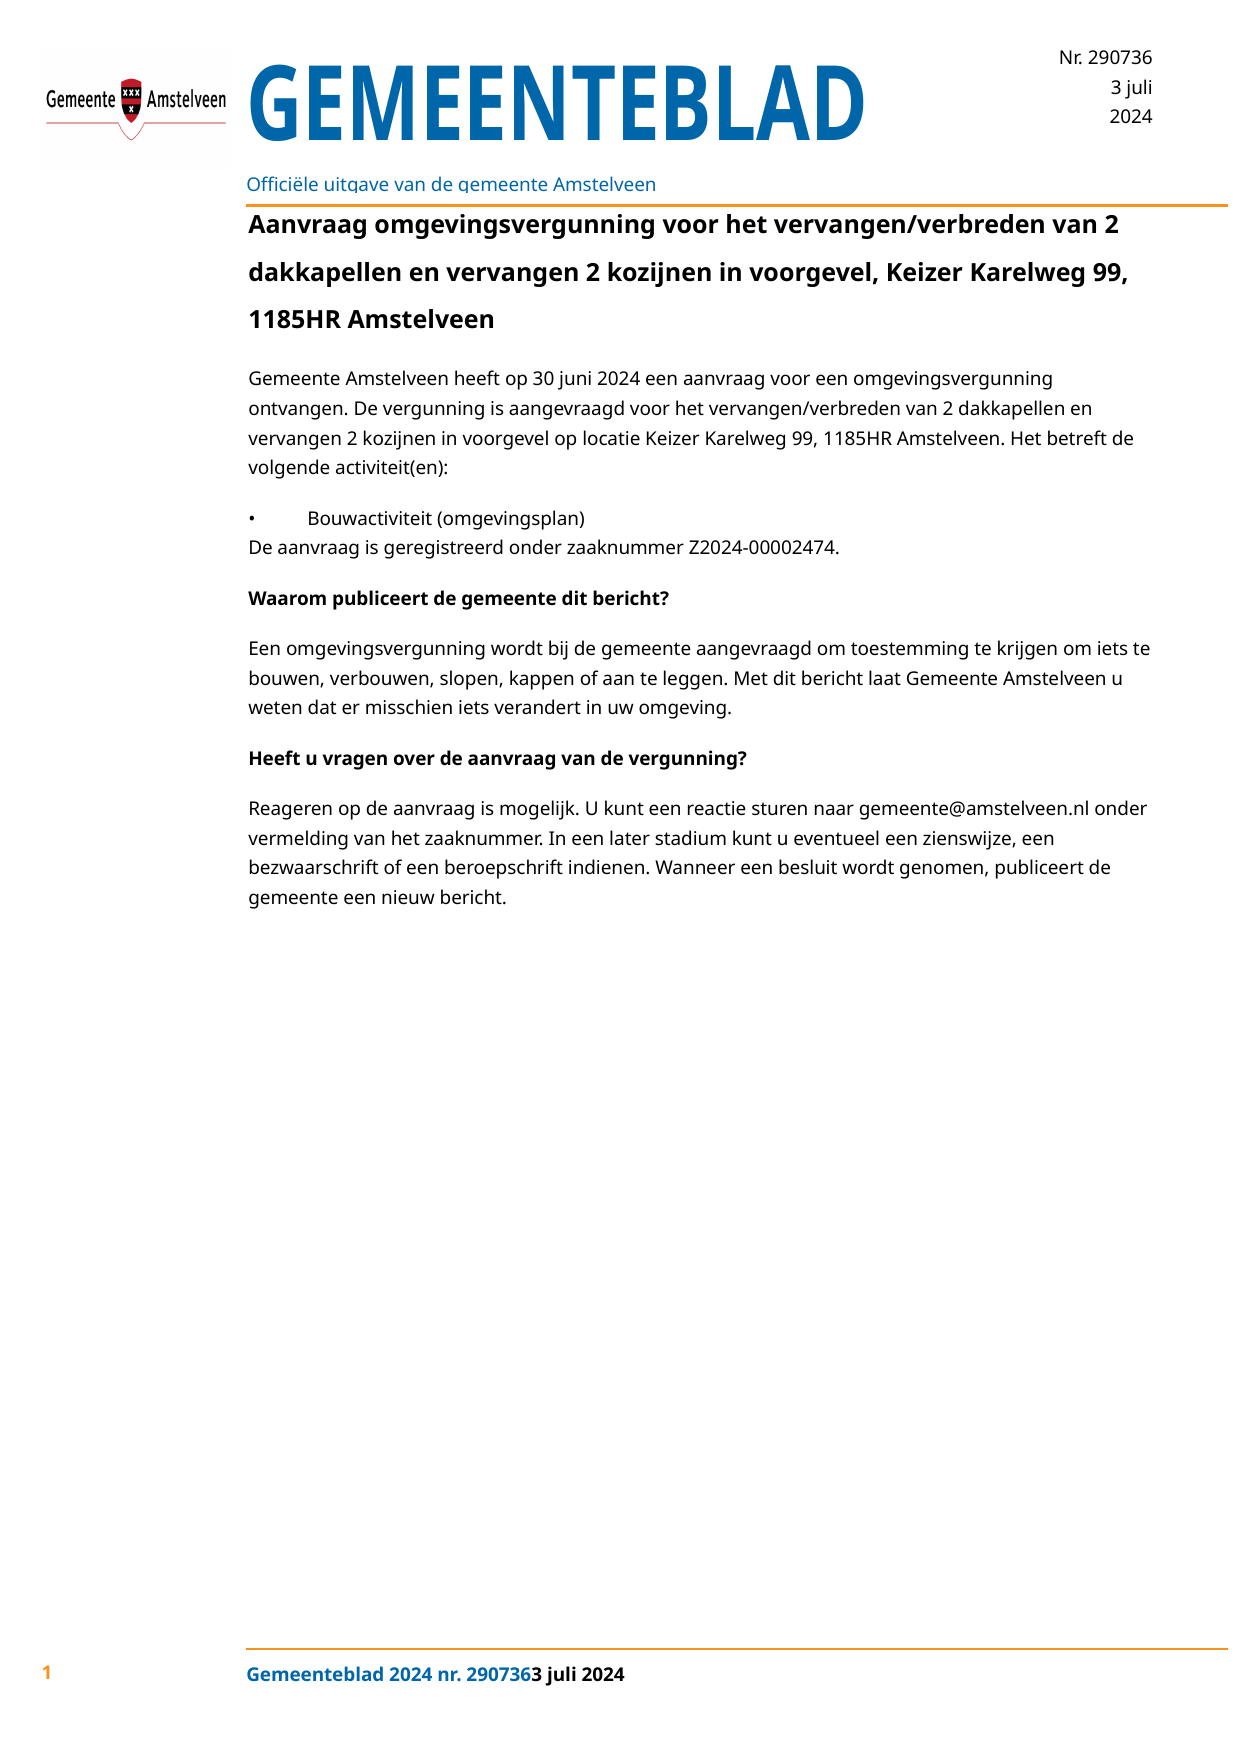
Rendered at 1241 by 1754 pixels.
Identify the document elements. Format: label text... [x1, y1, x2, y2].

picture [41, 47, 231, 172]
text Gemeente Amstelveen heeft op 30 juni 2024 een aanvraag voor een omgevingsvergunning ontvangen. De vergunning is aangevraagd voor het vervangen/verbreden van 2 dakkapellen en vervangen 2 kozijnen in voorgevel op locatie Keizer Karelweg 99, 1185HR Amstelveen. Het betreft de volgende activiteit(en): [248, 366, 1152, 480]
text De aanvraag is geregistreerd onder zaaknummer Z2024-00002474. [248, 534, 1152, 560]
list Bouwactiviteit (omgevingsplan) [248, 505, 1152, 530]
text Een omgevingsvergunning wordt bij de gemeente aangevraagd om toestemming te krijgen om iets te bouwen, verbouwen, slopen, kappen of aan te leggen. Met dit bericht laat Gemeente Amstelveen u weten dat er misschien iets verandert in uw omgeving. [248, 635, 1152, 720]
text Waarom publiceert de gemeente dit bericht? [248, 585, 1152, 610]
text Aanvraag omgevingsvergunning voor het vervangen/verbreden van 2 dakkapellen en vervangen 2 kozijnen in voorgevel, Keizer Karelweg 99, 1185HR Amstelveen [248, 207, 1152, 336]
text Heeft u vragen over de aanvraag van de vergunning? [248, 745, 1152, 770]
text Reageren op de aanvraag is mogelijk. U kunt een reactie sturen naar gemeente@amstelveen.nl onder vermelding van het zaaknummer. In een later stadium kunt u eventueel een zienswijze, een bezwaarschrift of een beroepschrift indienen. Wanneer een besluit wordt genomen, publiceert de gemeente een nieuw bericht. [248, 795, 1152, 909]
